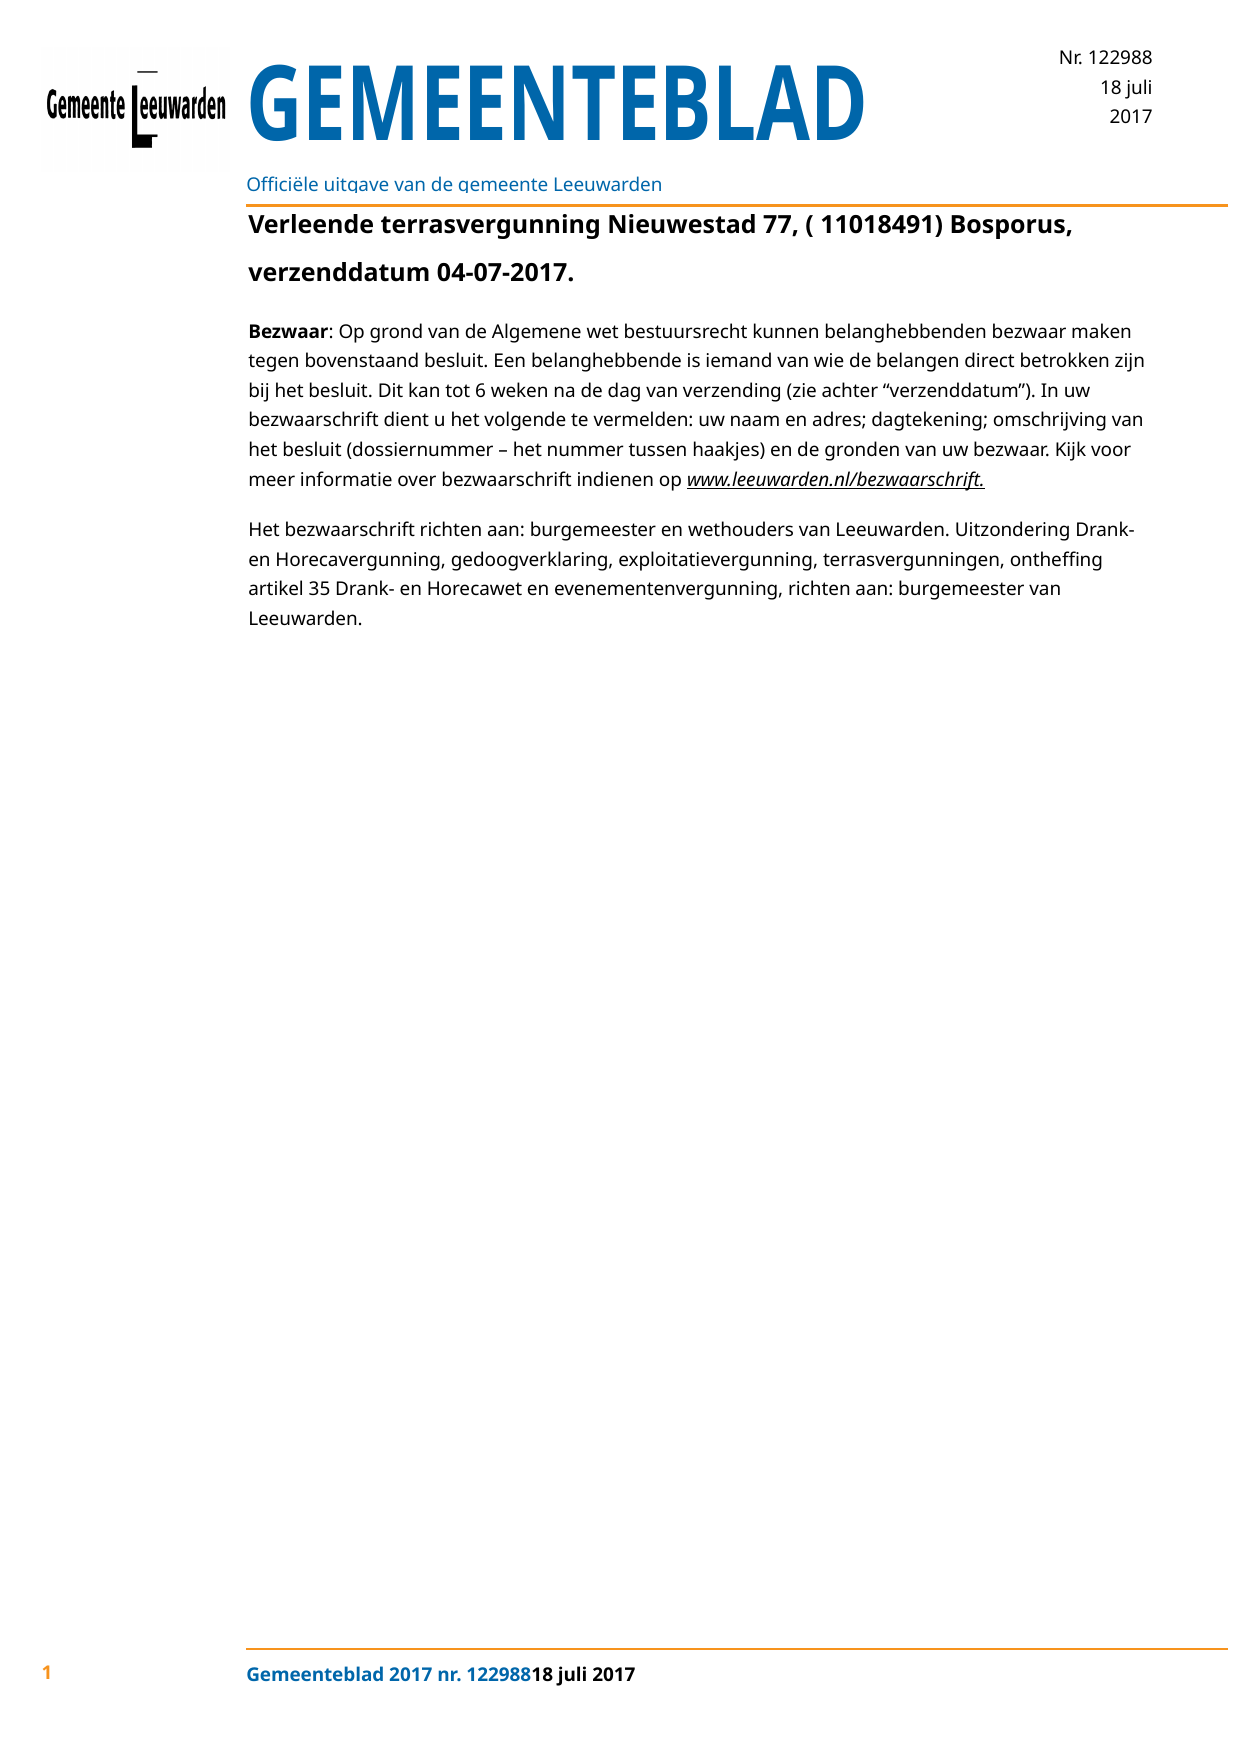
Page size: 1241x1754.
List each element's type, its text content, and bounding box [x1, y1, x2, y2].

picture [41, 47, 231, 172]
text Het bezwaarschrift richten aan: burgemeester en wethouders van Leeuwarden. Uitzondering Drank- en Horecavergunning, gedoogverklaring, exploitatievergunning, terrasvergunningen, ontheffing artikel 35 Drank- en Horecawet en evenementenvergunning, richten aan: burgemeester van Leeuwarden. [248, 516, 1152, 631]
text Bezwaar: Op grond van de Algemene wet bestuursrecht kunnen belanghebbenden bezwaar maken tegen bovenstaand besluit. Een belanghebbende is iemand van wie de belangen direct betrokken zijn bij het besluit. Dit kan tot 6 weken na de dag van verzending (zie achter “verzenddatum”). In uw bezwaarschrift dient u het volgende te vermelden: uw naam en adres; dagtekening; omschrijving van het besluit (dossiernummer – het nummer tussen haakjes) en de gronden van uw bezwaar. Kijk voor meer informatie over bezwaarschrift indienen op www.leeuwarden.nl/bezwaarschrift. [248, 318, 1152, 492]
text Verleende terrasvergunning Nieuwestad 77, ( 11018491) Bosporus, verzenddatum 04-07-2017. [248, 207, 1152, 288]
